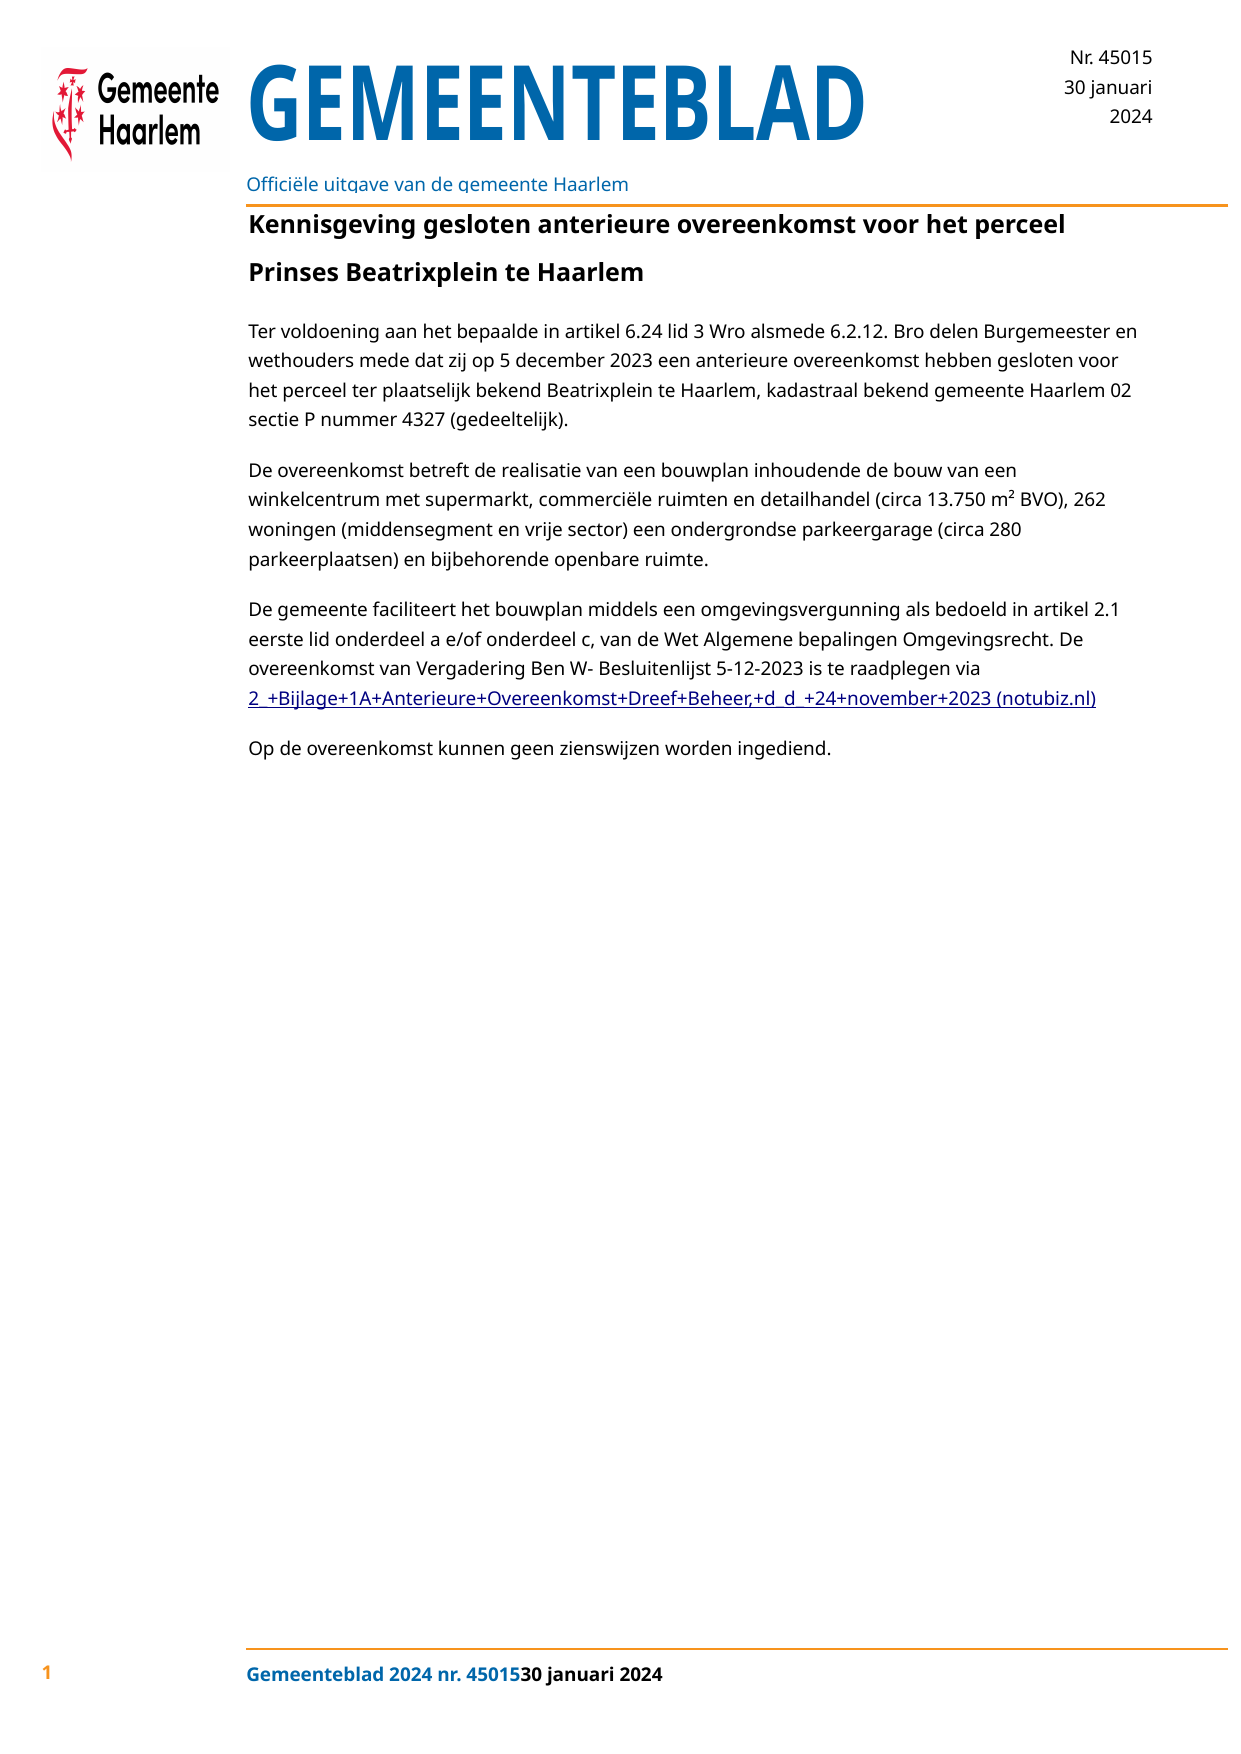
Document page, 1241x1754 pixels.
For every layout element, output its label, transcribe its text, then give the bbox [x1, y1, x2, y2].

text Ter voldoening aan het bepaalde in artikel 6.24 lid 3 Wro alsmede 6.2.12. Bro delen Burgemeester en wethouders mede dat zij op 5 december 2023 een anterieure overeenkomst hebben gesloten voor het perceel ter plaatselijk bekend Beatrixplein te Haarlem, kadastraal bekend gemeente Haarlem 02 sectie P nummer 4327 (gedeeltelijk). [248, 318, 1152, 432]
text De gemeente faciliteert het bouwplan middels een omgevingsvergunning als bedoeld in artikel 2.1 eerste lid onderdeel a e/of onderdeel c, van de Wet Algemene bepalingen Omgevingsrecht. De overeenkomst van Vergadering Ben W- Besluitenlijst 5-12-2023 is te raadplegen via 2_+Bijlage+1A+Anterieure+Overeenkomst+Dreef+Beheer,+d_d_+24+november+2023 (notubiz.nl) [248, 596, 1152, 711]
picture [41, 47, 231, 172]
text Kennisgeving gesloten anterieure overeenkomst voor het perceel Prinses Beatrixplein te Haarlem [248, 207, 1152, 288]
text Op de overeenkomst kunnen geen zienswijzen worden ingediend. [248, 735, 1152, 761]
text De overeenkomst betreft de realisatie van een bouwplan inhoudende de bouw van een winkelcentrum met supermarkt, commerciële ruimten en detailhandel (circa 13.750 m² BVO), 262 woningen (middensegment en vrije sector) een ondergrondse parkeergarage (circa 280 parkeerplaatsen) en bijbehorende openbare ruimte. [248, 457, 1152, 572]
